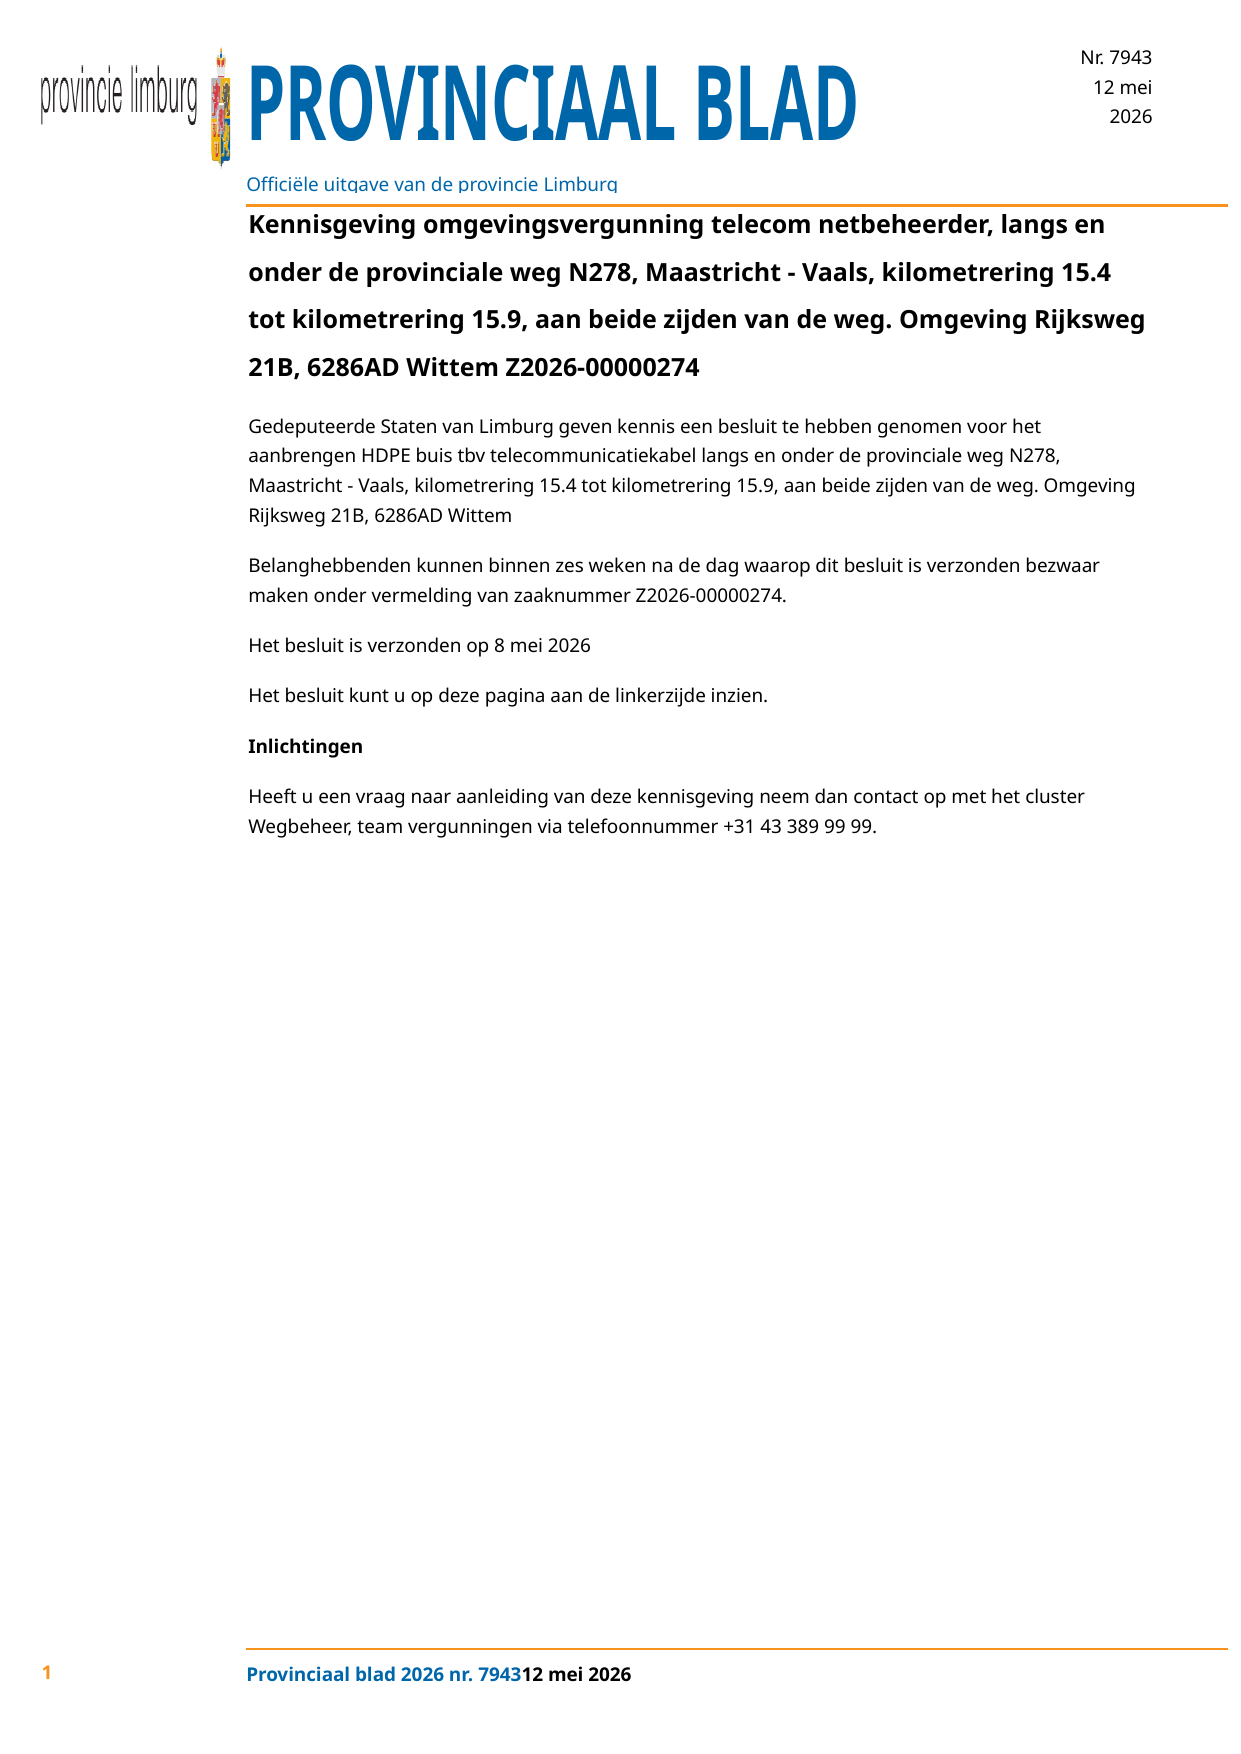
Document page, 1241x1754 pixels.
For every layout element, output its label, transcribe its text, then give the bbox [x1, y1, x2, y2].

text Gedeputeerde Staten van Limburg geven kennis een besluit te hebben genomen voor het aanbrengen HDPE buis tbv telecommunicatiekabel langs en onder de provinciale weg N278, Maastricht - Vaals, kilometrering 15.4 tot kilometrering 15.9, aan beide zijden van de weg. Omgeving Rijksweg 21B, 6286AD Wittem [248, 413, 1152, 528]
text Het besluit is verzonden op 8 mei 2026 [248, 632, 1152, 658]
text Het besluit kunt u op deze pagina aan de linkerzijde inzien. [248, 683, 1152, 708]
text Heeft u een vraag naar aanleiding van deze kennisgeving neem dan contact op met het cluster Wegbeheer, team vergunningen via telefoonnummer +31 43 389 99 99. [248, 783, 1152, 839]
text Belanghebbenden kunnen binnen zes weken na de dag waarop dit besluit is verzonden bezwaar maken onder vermelding van zaaknummer Z2026-00000274. [248, 552, 1152, 608]
picture [41, 47, 231, 172]
text Kennisgeving omgevingsvergunning telecom netbeheerder, langs en onder de provinciale weg N278, Maastricht - Vaals, kilometrering 15.4 tot kilometrering 15.9, aan beide zijden van de weg. Omgeving Rijksweg 21B, 6286AD Wittem Z2026-00000274 [248, 207, 1152, 384]
text Inlichtingen [248, 733, 1152, 759]
